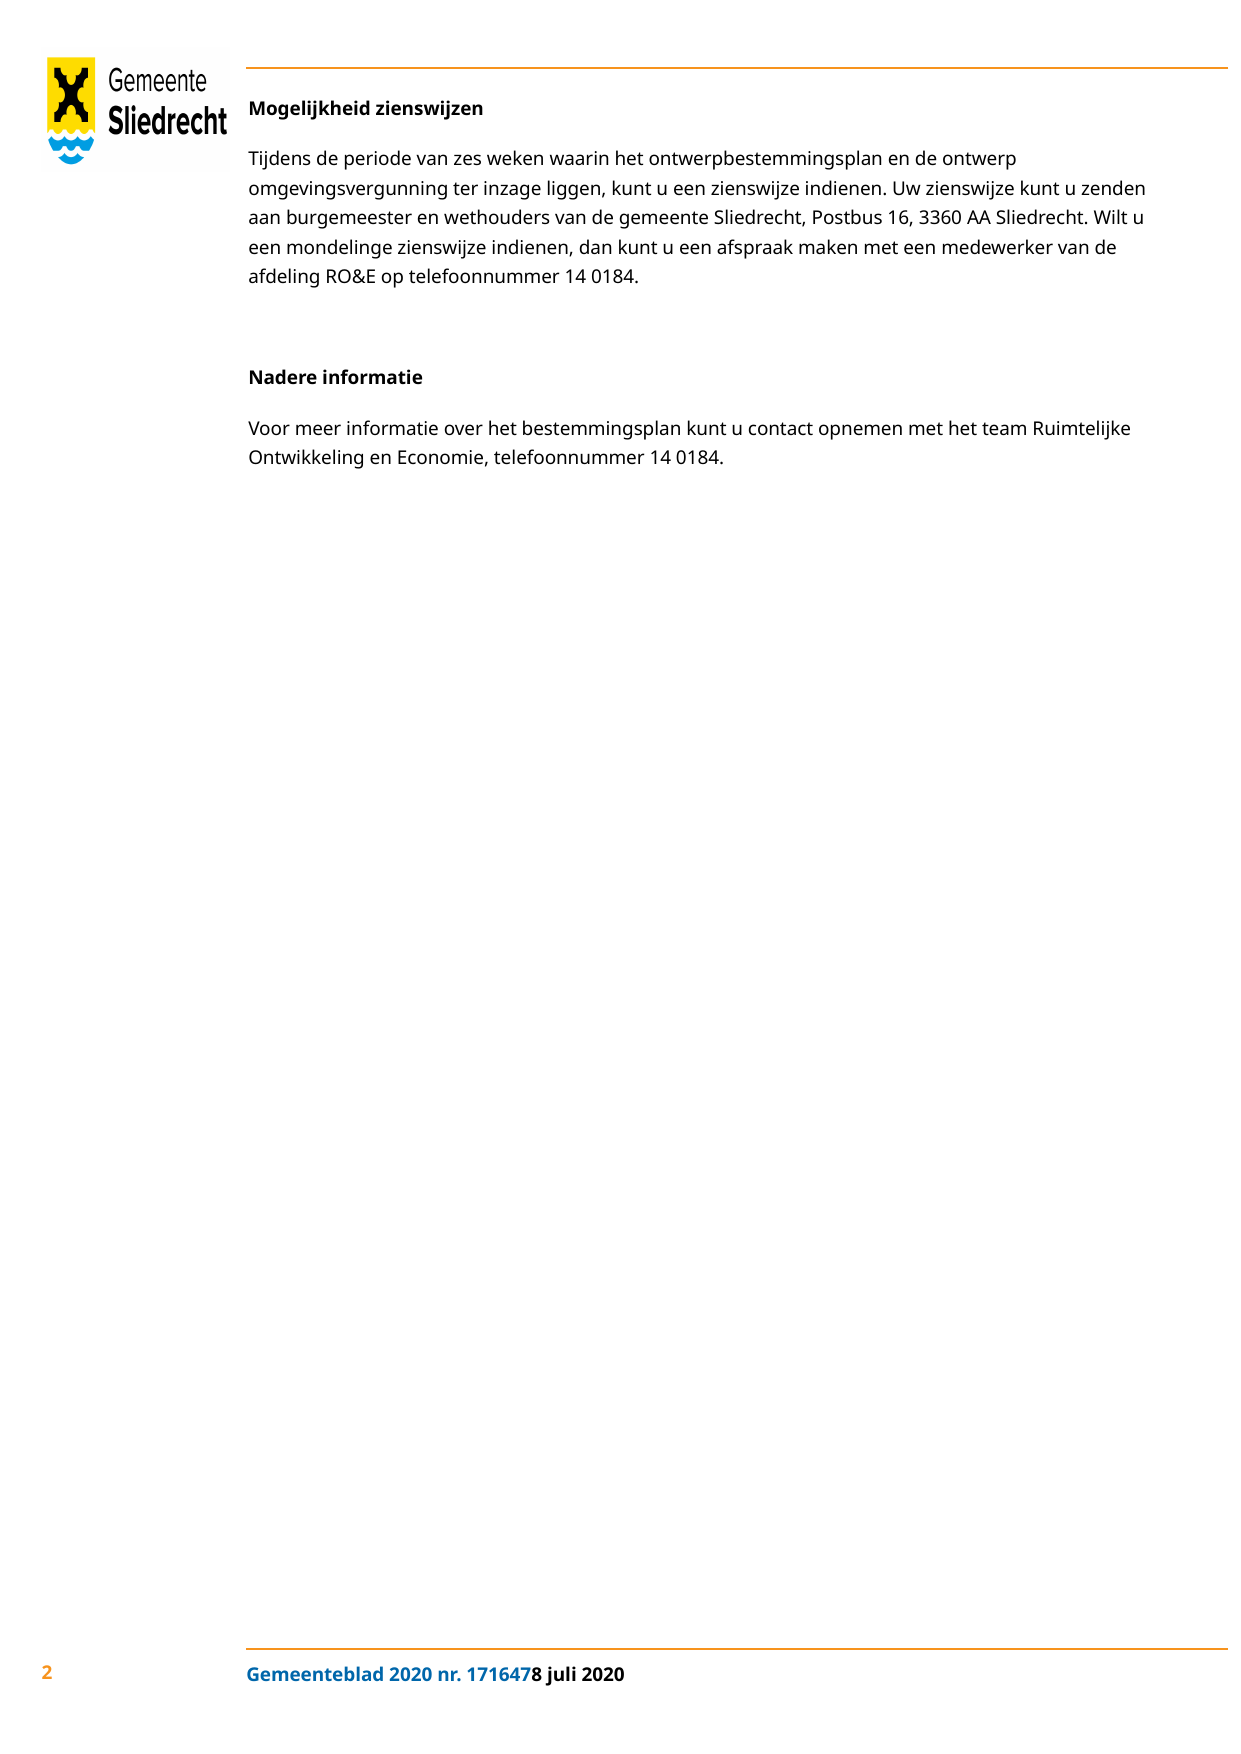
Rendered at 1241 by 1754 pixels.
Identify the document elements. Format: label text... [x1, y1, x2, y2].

text Mogelijkheid zienswijzen [248, 95, 1152, 121]
text Nadere informatie [248, 364, 1152, 390]
text Tijdens de periode van zes weken waarin het ontwerpbestemmingsplan en de ontwerp omgevingsvergunning ter inzage liggen, kunt u een zienswijze indienen. Uw zienswijze kunt u zenden aan burgemeester en wethouders van de gemeente Sliedrecht, Postbus 16, 3360 AA Sliedrecht. Wilt u een mondelinge zienswijze indienen, dan kunt u een afspraak maken met een medewerker van de afdeling RO&E op telefoonnummer 14 0184. [248, 145, 1152, 289]
picture [41, 47, 231, 172]
text Voor meer informatie over het bestemmingsplan kunt u contact opnemen met het team Ruimtelijke Ontwikkeling en Economie, telefoonnummer 14 0184. [248, 415, 1152, 470]
